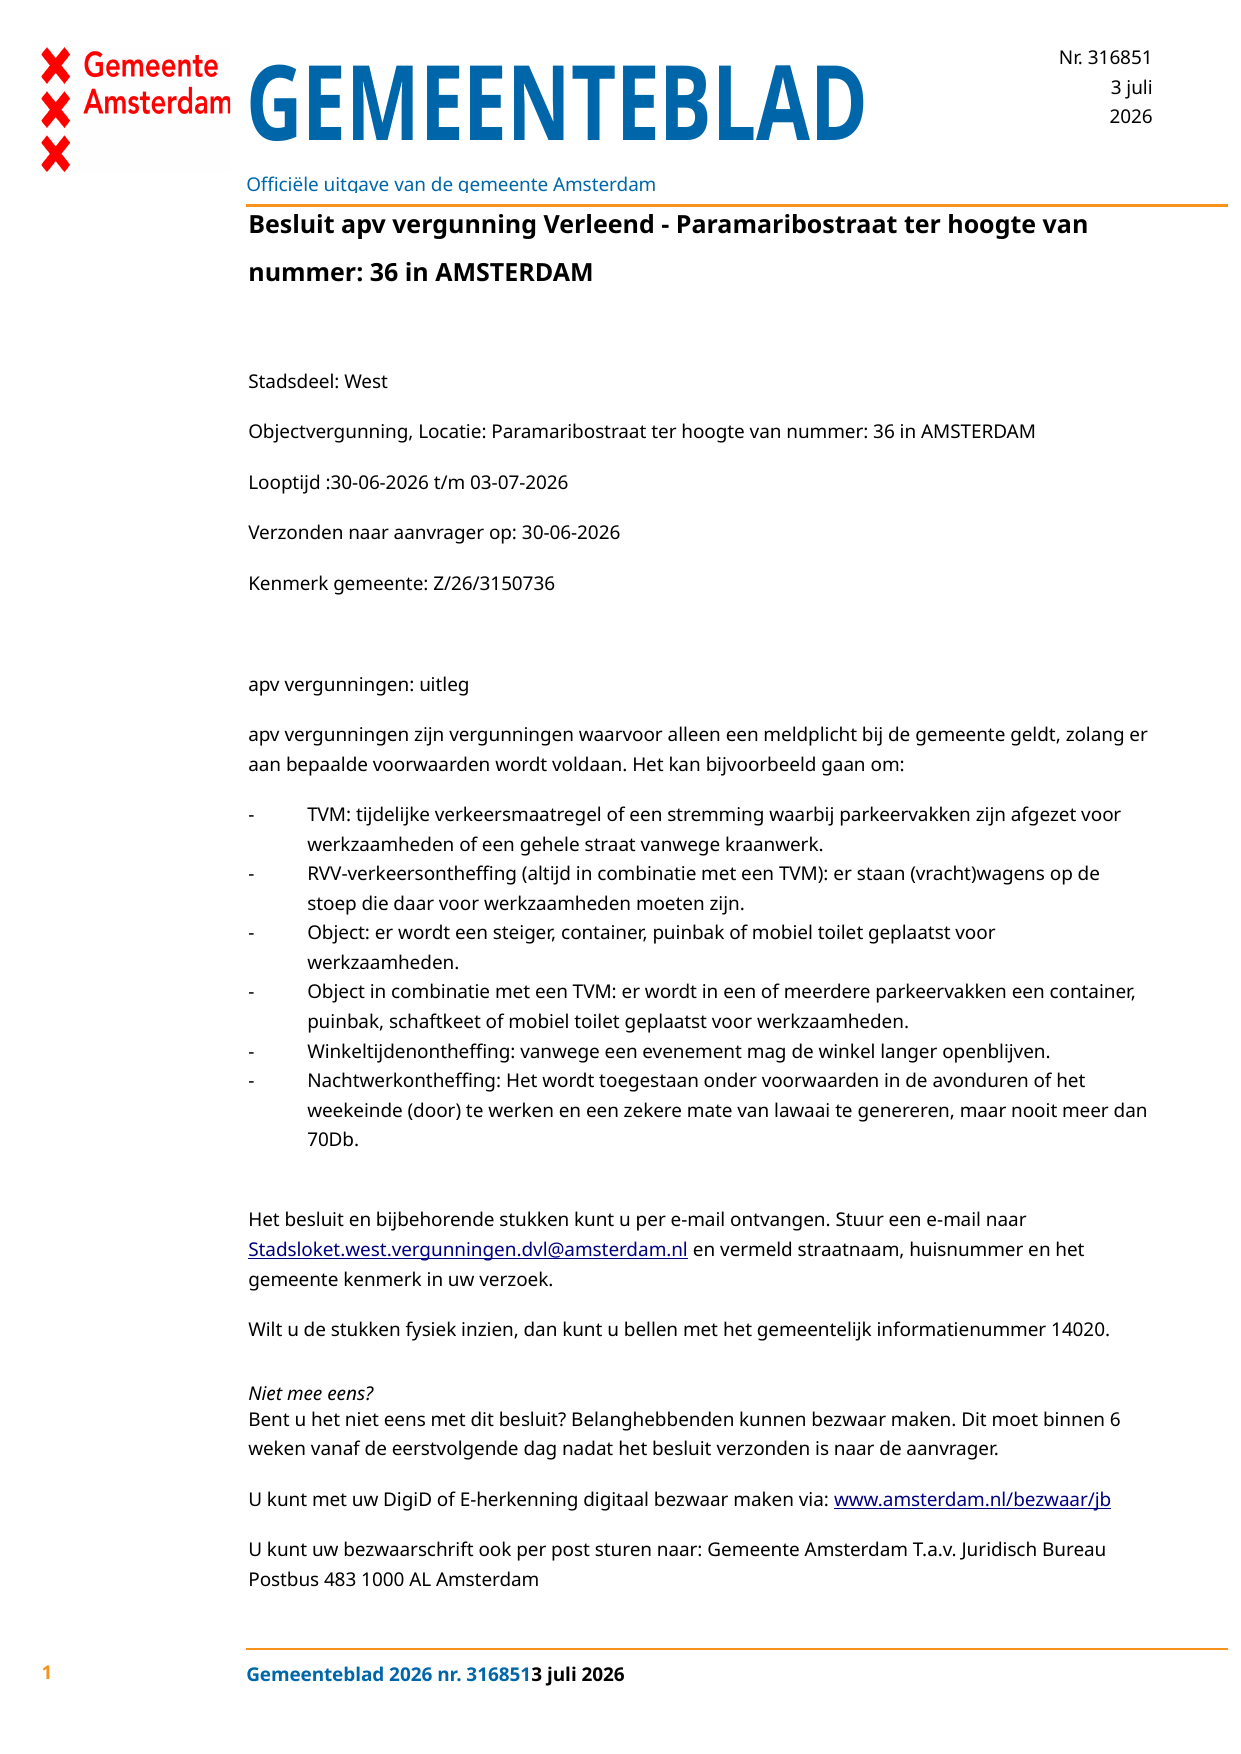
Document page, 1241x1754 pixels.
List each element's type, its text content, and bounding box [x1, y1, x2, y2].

text apv vergunningen: uitleg [248, 671, 1152, 697]
text Bent u het niet eens met dit besluit? Belanghebbenden kunnen bezwaar maken. Dit moet binnen 6 weken vanaf de eerstvolgende dag nadat het besluit verzonden is naar de aanvrager. [248, 1406, 1152, 1461]
list TVM: tijdelijke verkeersmaatregel of een stremming waarbij parkeervakken zijn afgezet voor werkzaamheden of een gehele straat vanwege kraanwerk. [248, 801, 1152, 857]
list RVV-verkeersontheffing (altijd in combinatie met een TVM): er staan (vracht)wagens op de stoep die daar voor werkzaamheden moeten zijn. [248, 860, 1152, 916]
text Kenmerk gemeente: Z/26/3150736 [248, 570, 1152, 596]
picture [41, 47, 231, 172]
text Objectvergunning, Locatie: Paramaribostraat ter hoogte van nummer: 36 in AMSTERDAM [248, 419, 1152, 444]
text Wilt u de stukken fysiek inzien, dan kunt u bellen met het gemeentelijk informatienummer 14020. [248, 1316, 1152, 1342]
text Looptijd :30-06-2026 t/m 03-07-2026 [248, 469, 1152, 495]
text Het besluit en bijbehorende stukken kunt u per e-mail ontvangen. Stuur een e-mail naar Stadsloket.west.vergunningen.dvl@amsterdam.nl en vermeld straatnaam, huisnummer en het gemeente kenmerk in uw verzoek. [248, 1207, 1152, 1292]
list Object: er wordt een steiger, container, puinbak of mobiel toilet geplaatst voor werkzaamheden. [248, 919, 1152, 975]
list Winkeltijdenontheffing: vanwege een evenement mag de winkel langer openblijven. [248, 1038, 1152, 1064]
text Niet mee eens? [248, 1380, 1152, 1406]
text Besluit apv vergunning Verleend - Paramaribostraat ter hoogte van nummer: 36 in AMSTERDAM [248, 207, 1152, 288]
text apv vergunningen zijn vergunningen waarvoor alleen een meldplicht bij de gemeente geldt, zolang er aan bepaalde voorwaarden wordt voldaan. Het kan bijvoorbeeld gaan om: [248, 721, 1152, 777]
text Stadsdeel: West [248, 368, 1152, 394]
list Nachtwerkontheffing: Het wordt toegestaan onder voorwaarden in de avonduren of het weekeinde (door) te werken en een zekere mate van lawaai te genereren, maar nooit meer dan 70Db. [248, 1067, 1152, 1152]
text Verzonden naar aanvrager op: 30-06-2026 [248, 519, 1152, 545]
text U kunt met uw DigiD of E-herkenning digitaal bezwaar maken via: www.amsterdam.nl/bezwaar/jb [248, 1486, 1152, 1512]
text U kunt uw bezwaarschrift ook per post sturen naar: Gemeente Amsterdam T.a.v. Juridisch Bureau Postbus 483 1000 AL Amsterdam [248, 1536, 1152, 1592]
list Object in combinatie met een TVM: er wordt in een of meerdere parkeervakken een container, puinbak, schaftkeet of mobiel toilet geplaatst voor werkzaamheden. [248, 979, 1152, 1034]
